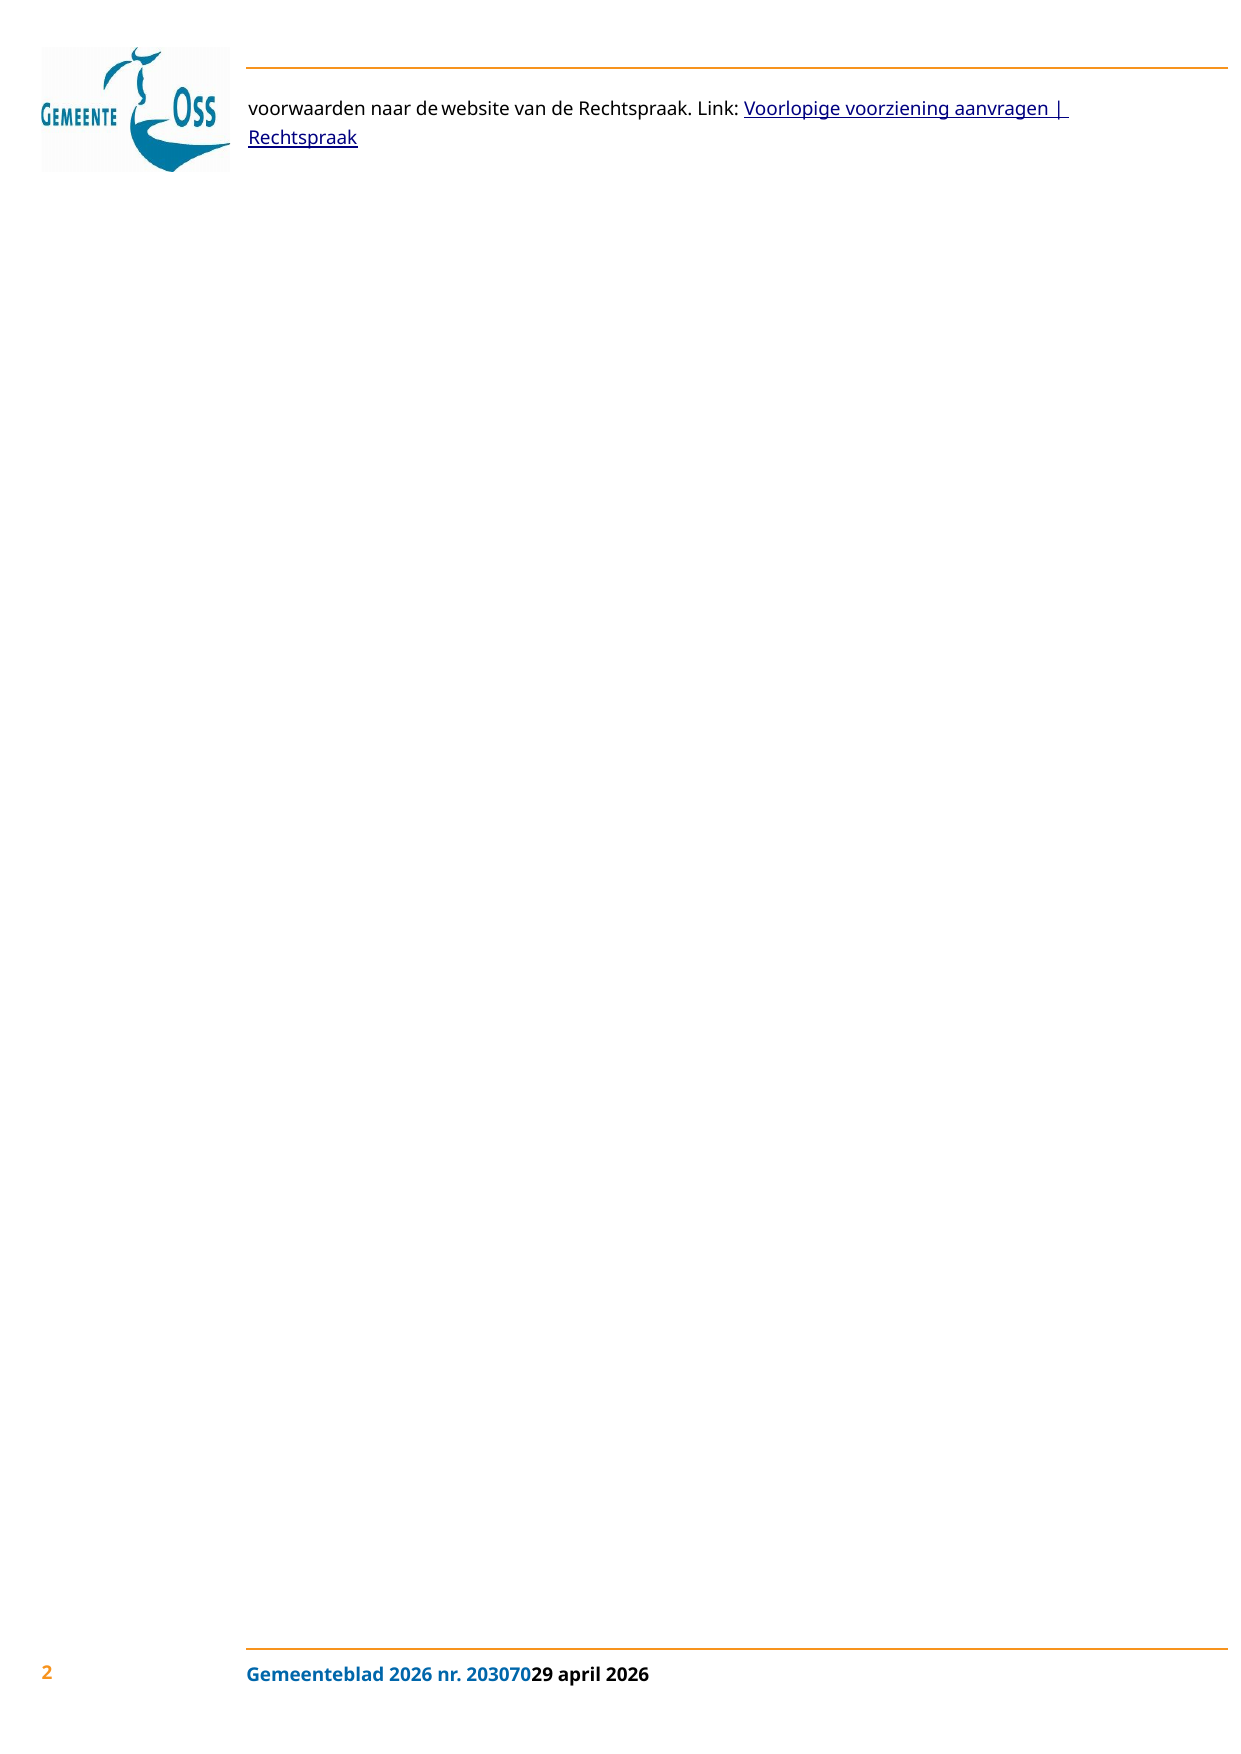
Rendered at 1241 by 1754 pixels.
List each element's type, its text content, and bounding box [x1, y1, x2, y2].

text voorwaarden naar de website van de Rechtspraak. Link: Voorlopige voorziening aanvragen | Rechtspraak [248, 95, 1152, 150]
picture [41, 47, 231, 172]
